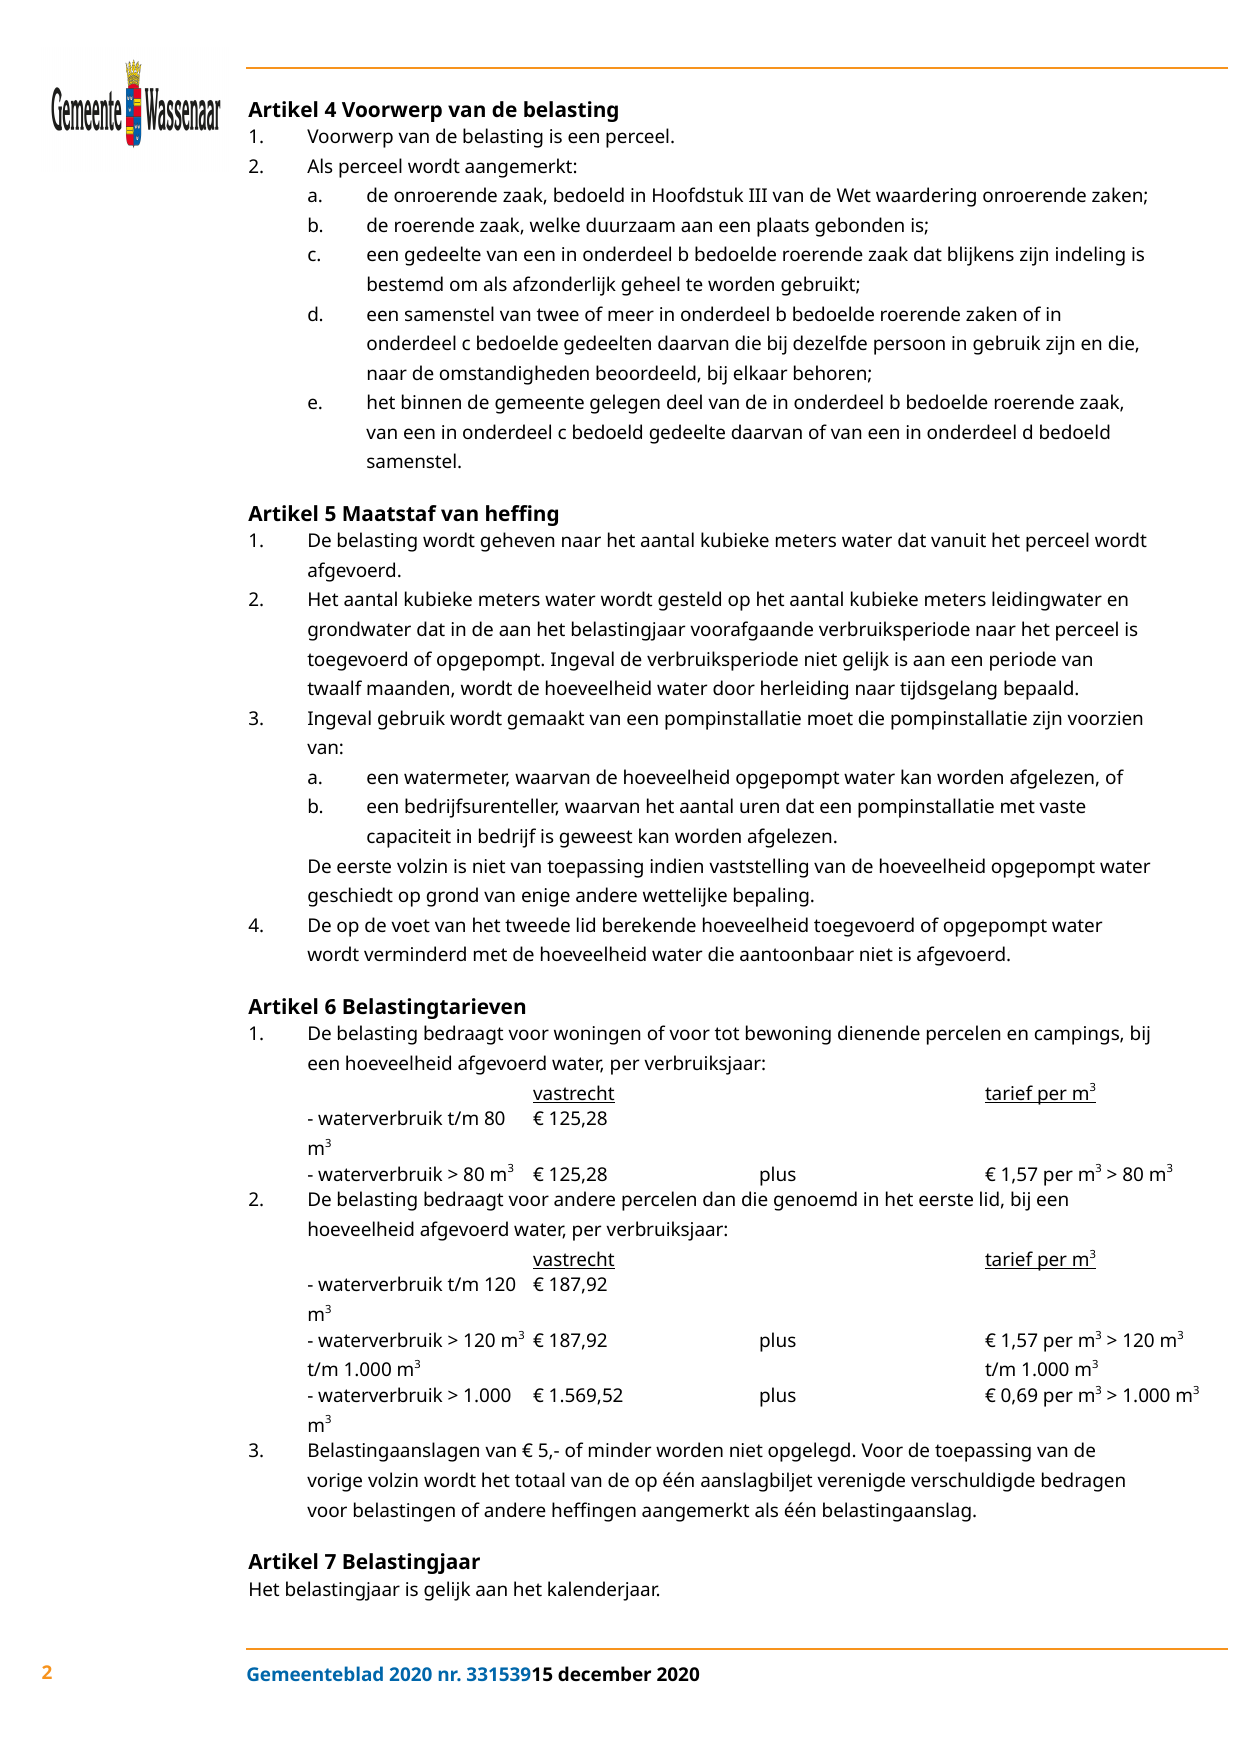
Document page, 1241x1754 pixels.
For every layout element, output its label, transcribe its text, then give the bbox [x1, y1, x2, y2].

list het binnen de gemeente gelegen deel van de in onderdeel b bedoelde roerende zaak, van een in onderdeel c bedoeld gedeelte daarvan of van een in onderdeel d bedoeld samenstel. [307, 389, 1152, 474]
list De op de voet van het tweede lid berekende hoeveelheid toegevoerd of opgepompt water wordt verminderd met de hoeveelheid water die aantoonbaar niet is afgevoerd. [248, 912, 1152, 967]
text Artikel 7 Belastingjaar [248, 1547, 1152, 1576]
list Het aantal kubieke meters water wordt gesteld op het aantal kubieke meters leidingwater en grondwater dat in de aan het belastingjaar voorafgaande verbruiksperiode naar het perceel is toegevoerd of opgepompt. Ingeval de verbruiksperiode niet gelijk is aan een periode van twaalf maanden, wordt de hoeveelheid water door herleiding naar tijdsgelang bepaald. [248, 587, 1152, 701]
table_header tarief per m3 [985, 1080, 1211, 1106]
picture [41, 47, 231, 172]
table_cell € 0,69 per m3 > 1.000 m3 [985, 1382, 1211, 1438]
table_cell € 125,28 [533, 1161, 759, 1187]
table_cell plus [759, 1327, 985, 1382]
list De belasting bedraagt voor andere percelen dan die genoemd in het eerste lid, bij een hoeveelheid afgevoerd water, per verbruiksjaar: [248, 1187, 1152, 1242]
table_cell [985, 1272, 1211, 1327]
table_cell € 187,92 [533, 1272, 759, 1327]
list een watermeter, waarvan de hoeveelheid opgepompt water kan worden afgelezen, of [307, 764, 1152, 790]
table_header tarief per m3 [985, 1246, 1211, 1272]
table_cell € 187,92 [533, 1327, 759, 1382]
list Als perceel wordt aangemerkt: [248, 153, 1152, 178]
table_cell [759, 1106, 985, 1161]
list de roerende zaak, welke duurzaam aan een plaats gebonden is; [307, 212, 1152, 238]
table_cell - waterverbruik > 80 m3 [307, 1161, 533, 1187]
text Artikel 5 Maatstaf van heffing [248, 499, 1152, 527]
list de onroerende zaak, bedoeld in Hoofdstuk III van de Wet waardering onroerende zaken; [307, 182, 1152, 208]
table_cell - waterverbruik > 1.000 m3 [307, 1382, 533, 1438]
table_header vastrecht [533, 1080, 759, 1106]
list De eerste volzin is niet van toepassing indien vaststelling van de hoeveelheid opgepompt water geschiedt op grond van enige andere wettelijke bepaling. [248, 853, 1152, 908]
table_header [307, 1246, 533, 1272]
text Artikel 4 Voorwerp van de belasting [248, 95, 1152, 123]
list Belastingaanslagen van € 5,- of minder worden niet opgelegd. Voor de toepassing van de vorige volzin wordt het totaal van de op één aanslagbiljet verenigde verschuldigde bedragen voor belastingen of andere heffingen aangemerkt als één belastingaanslag. [248, 1438, 1152, 1523]
table_cell [985, 1106, 1211, 1161]
table_cell - waterverbruik > 120 m3 t/m 1.000 m3 [307, 1327, 533, 1382]
table_cell € 1,57 per m3 > 80 m3 [985, 1161, 1211, 1187]
table_cell € 1,57 per m3 > 120 m3 t/m 1.000 m3 [985, 1327, 1211, 1382]
table_cell € 125,28 [533, 1106, 759, 1161]
text Artikel 6 Belastingtarieven [248, 992, 1152, 1021]
table_cell - waterverbruik t/m 120 m3 [307, 1272, 533, 1327]
list een gedeelte van een in onderdeel b bedoelde roerende zaak dat blijkens zijn indeling is bestemd om als afzonderlijk geheel te worden gebruikt; [307, 242, 1152, 297]
text Het belastingjaar is gelijk aan het kalenderjaar. [248, 1576, 1152, 1601]
list Ingeval gebruik wordt gemaakt van een pompinstallatie moet die pompinstallatie zijn voorzien van: [248, 705, 1152, 760]
table_cell € 1.569,52 [533, 1382, 759, 1438]
table_header [759, 1246, 985, 1272]
list De belasting bedraagt voor woningen of voor tot bewoning dienende percelen en campings, bij een hoeveelheid afgevoerd water, per verbruiksjaar: [248, 1021, 1152, 1076]
list een samenstel van twee of meer in onderdeel b bedoelde roerende zaken of in onderdeel c bedoelde gedeelten daarvan die bij dezelfde persoon in gebruik zijn en die, naar de omstandigheden beoordeeld, bij elkaar behoren; [307, 301, 1152, 386]
table_header [759, 1080, 985, 1106]
table_cell [759, 1272, 985, 1327]
table_cell plus [759, 1382, 985, 1438]
table_header vastrecht [533, 1246, 759, 1272]
table_cell plus [759, 1161, 985, 1187]
list De belasting wordt geheven naar het aantal kubieke meters water dat vanuit het perceel wordt afgevoerd. [248, 527, 1152, 583]
list Voorwerp van de belasting is een perceel. [248, 123, 1152, 149]
table_cell - waterverbruik t/m 80 m3 [307, 1106, 533, 1161]
table_header [307, 1080, 533, 1106]
list een bedrijfsurenteller, waarvan het aantal uren dat een pompinstallatie met vaste capaciteit in bedrijf is geweest kan worden afgelezen. [307, 794, 1152, 849]
